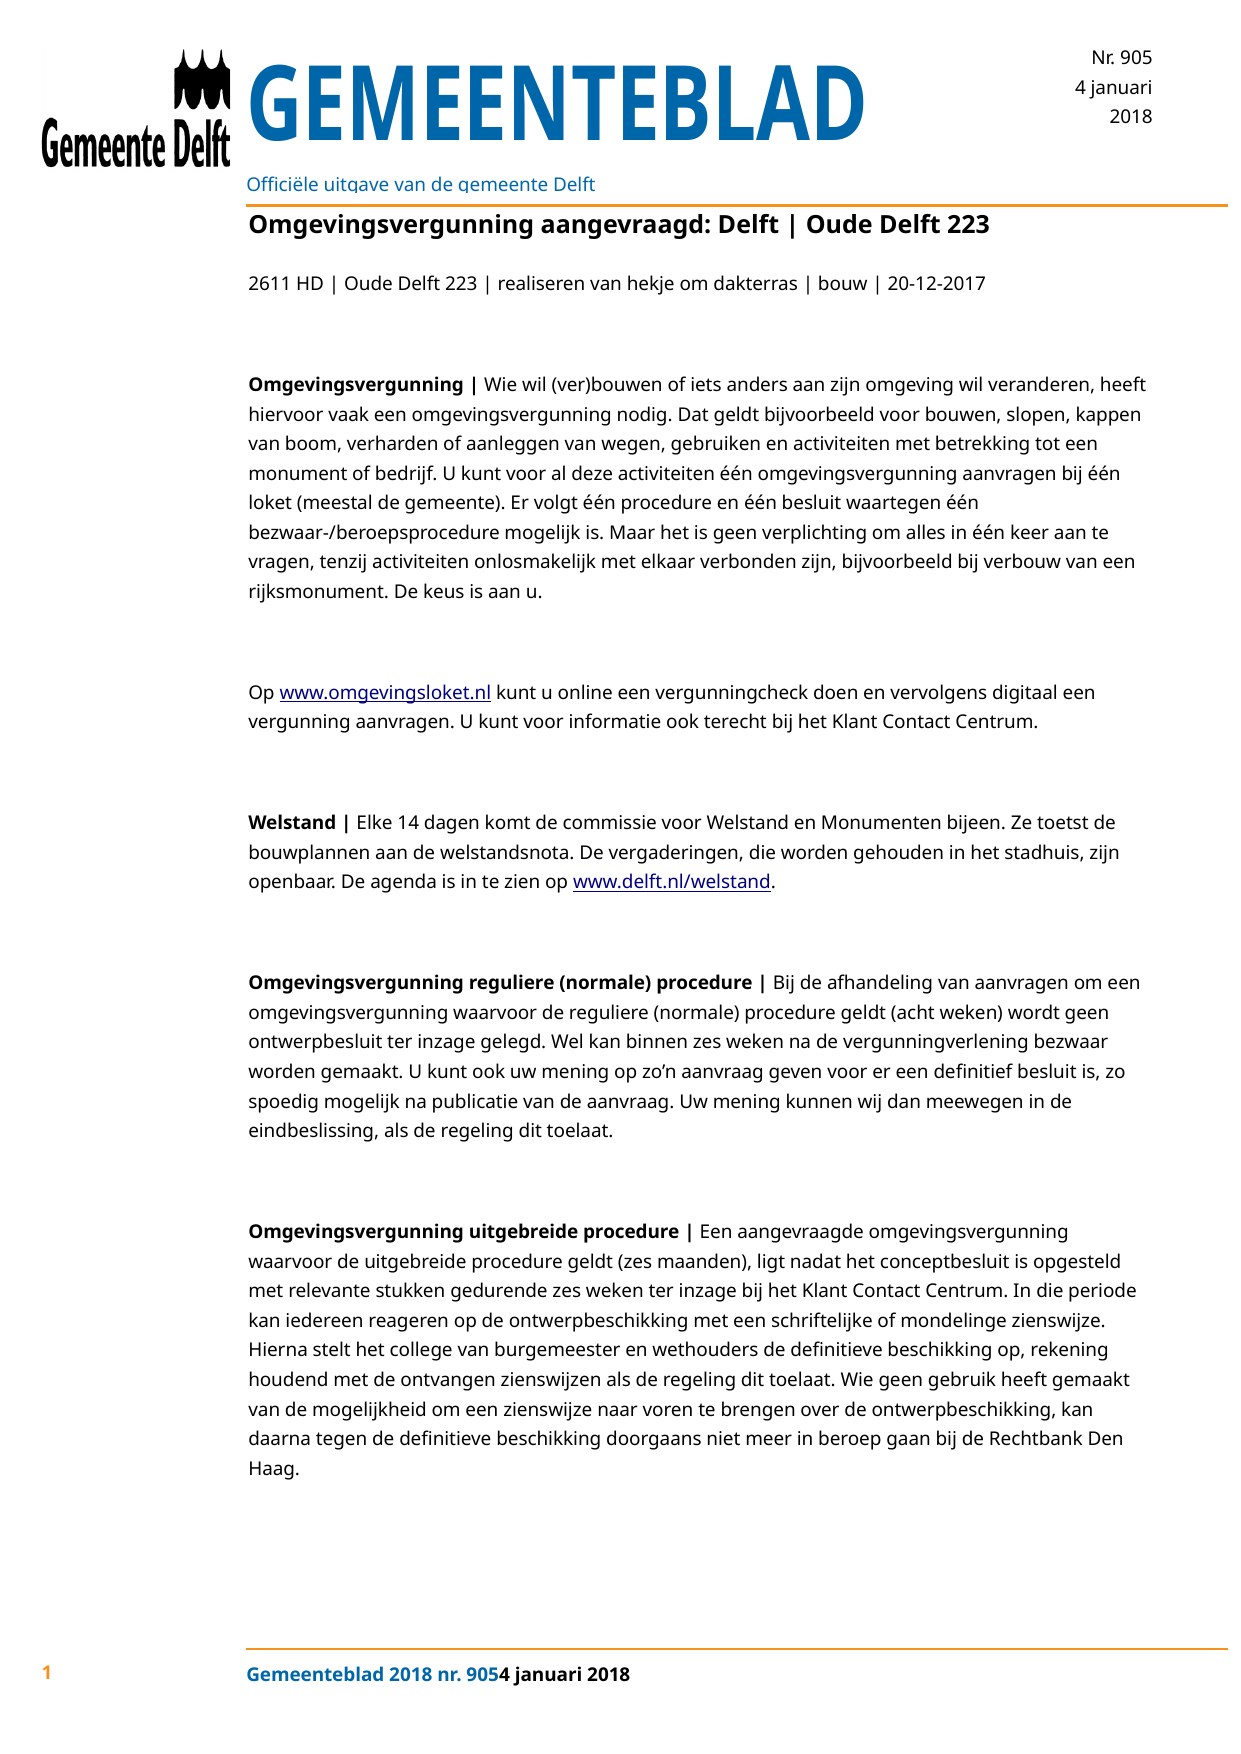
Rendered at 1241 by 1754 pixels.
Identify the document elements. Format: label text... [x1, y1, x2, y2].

text Welstand | Elke 14 dagen komt de commissie voor Welstand en Monumenten bijeen. Ze toetst de bouwplannen aan de welstandsnota. De vergaderingen, die worden gehouden in het stadhuis, zijn openbaar. De agenda is in te zien op www.delft.nl/welstand. [248, 809, 1152, 894]
text Omgevingsvergunning | Wie wil (ver)bouwen of iets anders aan zijn omgeving wil veranderen, heeft hiervoor vaak een omgevingsvergunning nodig. Dat geldt bijvoorbeeld voor bouwen, slopen, kappen van boom, verharden of aanleggen van wegen, gebruiken en activiteiten met betrekking tot een monument of bedrijf. U kunt voor al deze activiteiten één omgevingsvergunning aanvragen bij één loket (meestal de gemeente). Er volgt één procedure en één besluit waartegen één bezwaar-/beroepsprocedure mogelijk is. Maar het is geen verplichting om alles in één keer aan te vragen, tenzij activiteiten onlosmakelijk met elkaar verbonden zijn, bijvoorbeeld bij verbouw van een rijksmonument. De keus is aan u. [248, 371, 1152, 604]
text Omgevingsvergunning reguliere (normale) procedure | Bij de afhandeling van aanvragen om een omgevingsvergunning waarvoor de reguliere (normale) procedure geldt (acht weken) wordt geen ontwerpbesluit ter inzage gelegd. Wel kan binnen zes weken na de vergunningverlening bezwaar worden gemaakt. U kunt ook uw mening op zo’n aanvraag geven voor er een definitief besluit is, zo spoedig mogelijk na publicatie van de aanvraag. Uw mening kunnen wij dan meewegen in de eindbeslissing, als de regeling dit toelaat. [248, 969, 1152, 1143]
text Op www.omgevingsloket.nl kunt u online een vergunningcheck doen en vervolgens digitaal een vergunning aanvragen. U kunt voor informatie ook terecht bij het Klant Contact Centrum. [248, 679, 1152, 734]
text Omgevingsvergunning aangevraagd: Delft | Oude Delft 223 [248, 207, 1152, 241]
text Omgevingsvergunning uitgebreide procedure | Een aangevraagde omgevingsvergunning waarvoor de uitgebreide procedure geldt (zes maanden), ligt nadat het conceptbesluit is opgesteld met relevante stukken gedurende zes weken ter inzage bij het Klant Contact Centrum. In die periode kan iedereen reageren op de ontwerpbeschikking met een schriftelijke of mondelinge zienswijze. Hierna stelt het college van burgemeester en wethouders de definitieve beschikking op, rekening houdend met de ontvangen zienswijzen als de regeling dit toelaat. Wie geen gebruik heeft gemaakt van de mogelijkheid om een zienswijze naar voren te brengen over de ontwerpbeschikking, kan daarna tegen de definitieve beschikking doorgaans niet meer in beroep gaan bij de Rechtbank Den Haag. [248, 1218, 1152, 1481]
picture [41, 47, 231, 172]
text 2611 HD | Oude Delft 223 | realiseren van hekje om dakterras | bouw | 20-12-2017 [248, 270, 1152, 296]
